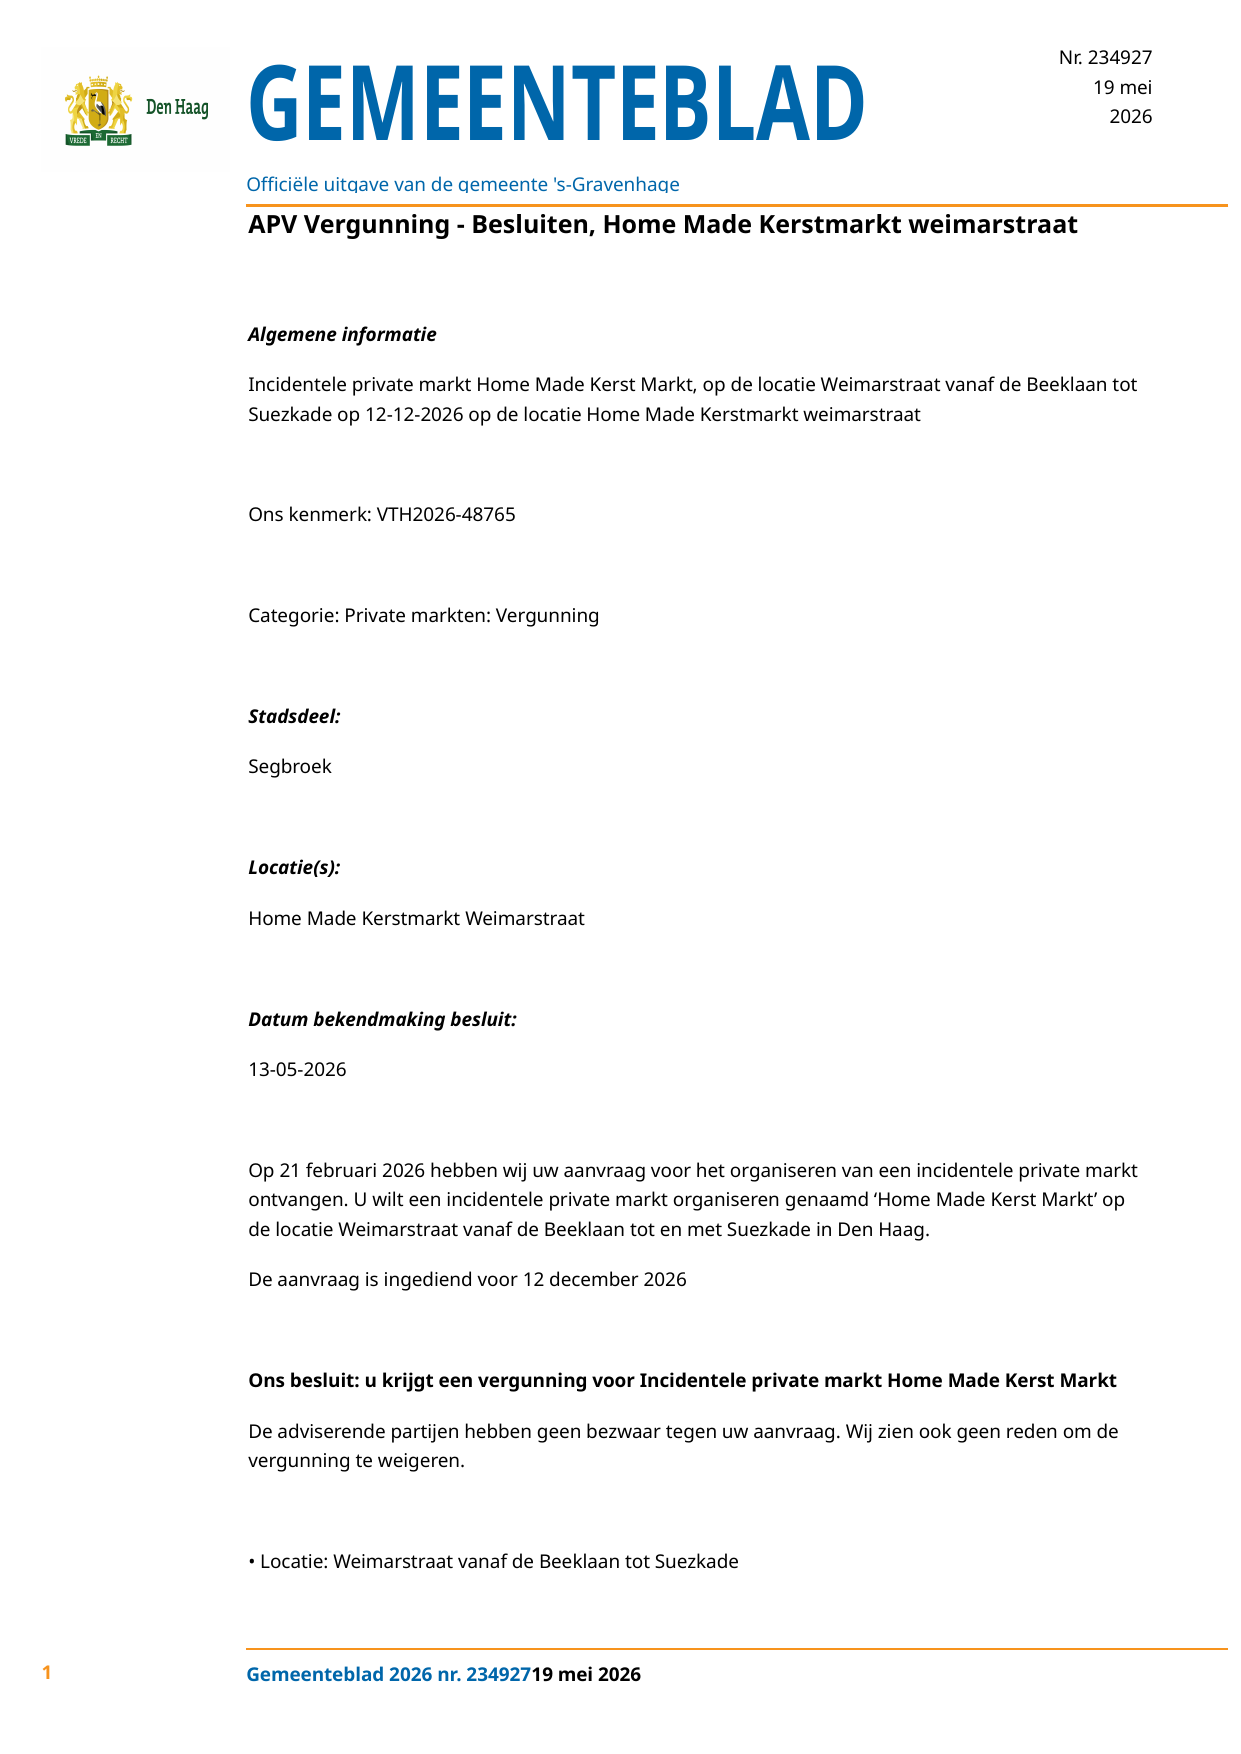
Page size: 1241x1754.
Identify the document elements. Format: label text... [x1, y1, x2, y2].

text Categorie: Private markten: Vergunning [248, 602, 1152, 628]
text 13-05-2026 [248, 1056, 1152, 1082]
text Incidentele private markt Home Made Kerst Markt, op de locatie Weimarstraat vanaf de Beeklaan tot Suezkade op 12-12-2026 op de locatie Home Made Kerstmarkt weimarstraat [248, 371, 1152, 426]
text Stadsdeel: [248, 703, 1152, 729]
text APV Vergunning - Besluiten, Home Made Kerstmarkt weimarstraat [248, 207, 1152, 241]
text Home Made Kerstmarkt Weimarstraat [248, 905, 1152, 931]
text Ons kenmerk: VTH2026-48765 [248, 502, 1152, 527]
text Ons besluit: u krijgt een vergunning voor Incidentele private markt Home Made Kerst Markt [248, 1367, 1152, 1393]
text • Locatie: Weimarstraat vanaf de Beeklaan tot Suezkade [248, 1548, 1152, 1574]
text Locatie(s): [248, 854, 1152, 880]
text De aanvraag is ingediend voor 12 december 2026 [248, 1267, 1152, 1292]
text Segbroek [248, 754, 1152, 779]
text Algemene informatie [248, 321, 1152, 346]
text Op 21 februari 2026 hebben wij uw aanvraag voor het organiseren van een incidentele private markt ontvangen. U wilt een incidentele private markt organiseren genaamd ‘Home Made Kerst Markt’ op de locatie Weimarstraat vanaf de Beeklaan tot en met Suezkade in Den Haag. [248, 1157, 1152, 1242]
text De adviserende partijen hebben geen bezwaar tegen uw aanvraag. Wij zien ook geen reden om de vergunning te weigeren. [248, 1418, 1152, 1473]
picture [41, 47, 231, 172]
text Datum bekendmaking besluit: [248, 1006, 1152, 1031]
